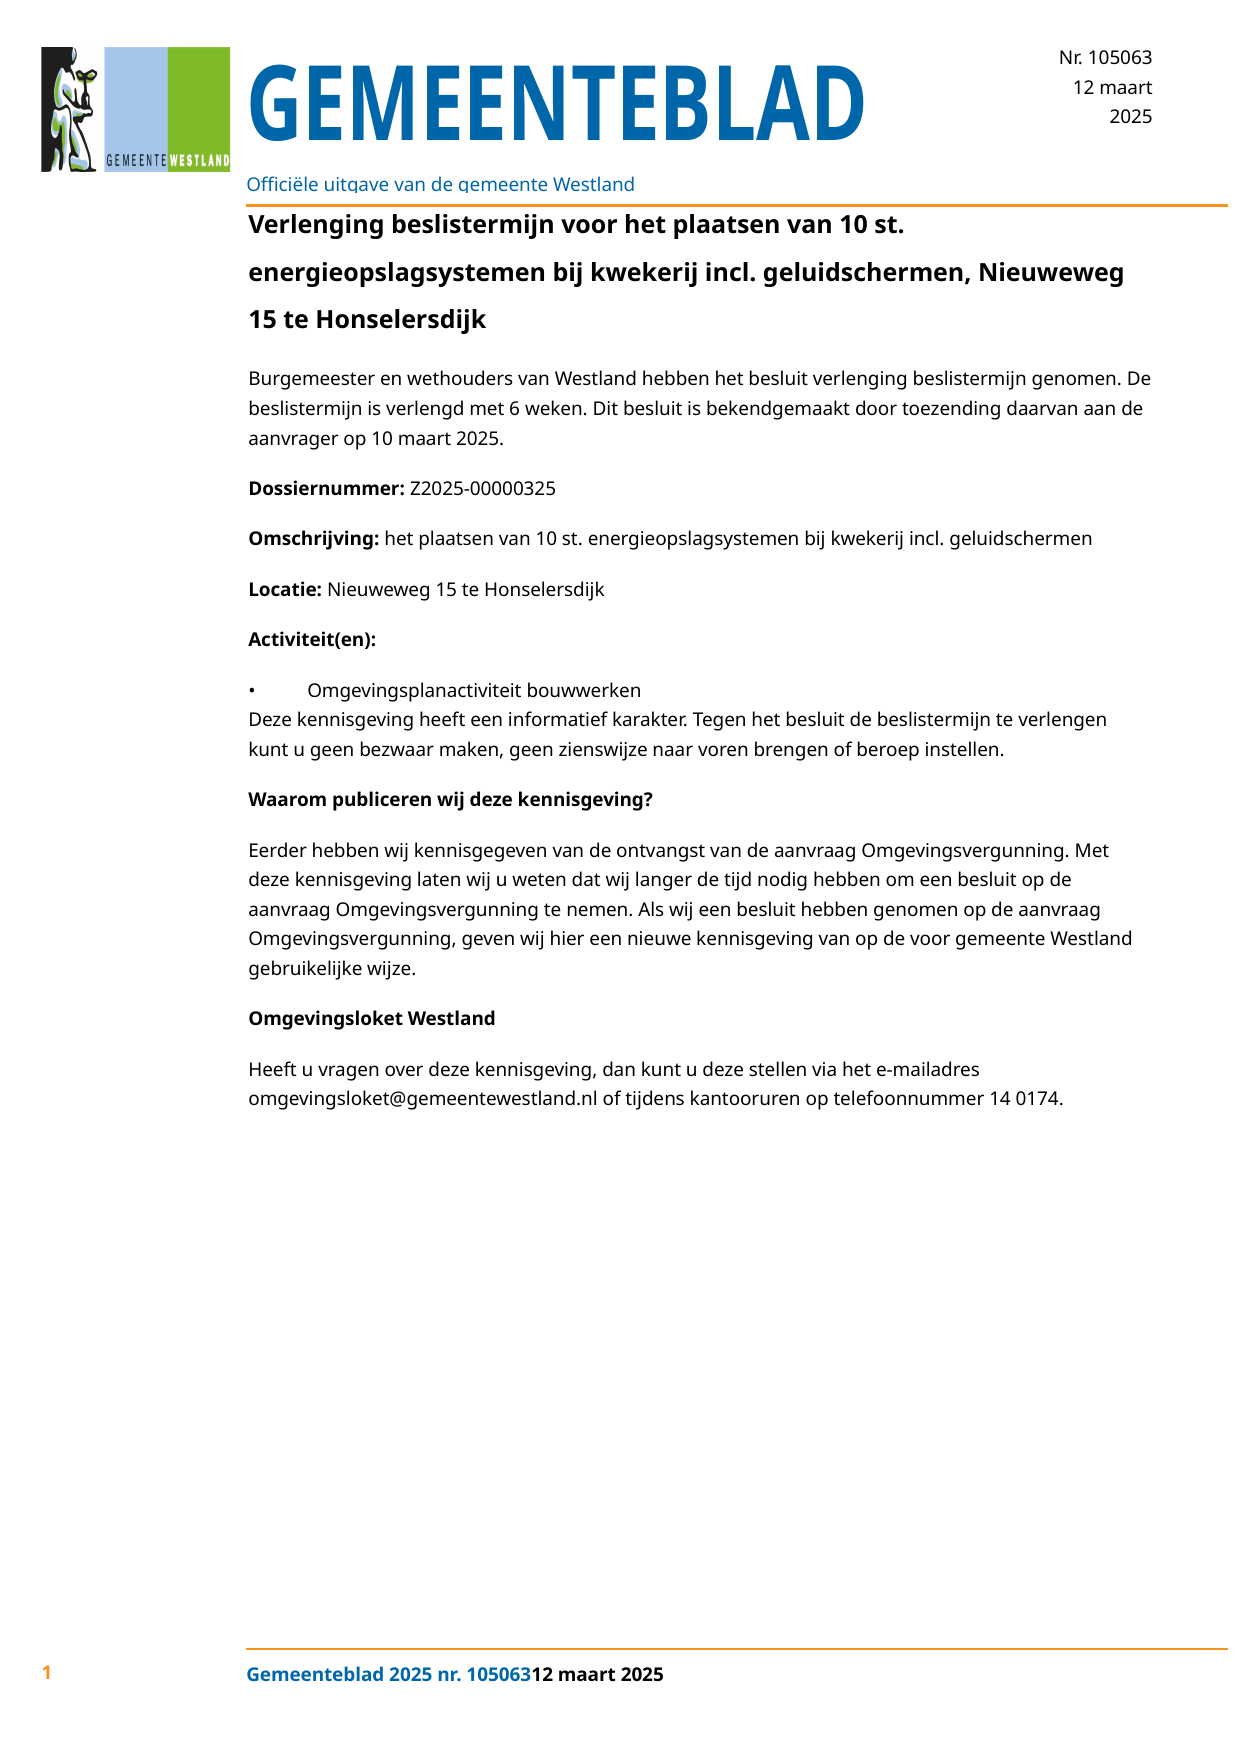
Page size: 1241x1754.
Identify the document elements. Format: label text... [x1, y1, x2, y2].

text Omschrijving: het plaatsen van 10 st. energieopslagsystemen bij kwekerij incl. geluidschermen [248, 526, 1152, 551]
text Dossiernummer: Z2025-00000325 [248, 475, 1152, 501]
text Locatie: Nieuweweg 15 te Honselersdijk [248, 576, 1152, 602]
text Activiteit(en): [248, 626, 1152, 652]
text Deze kennisgeving heeft een informatief karakter. Tegen het besluit de beslistermijn te verlengen kunt u geen bezwaar maken, geen zienswijze naar voren brengen of beroep instellen. [248, 706, 1152, 762]
text Verlenging beslistermijn voor het plaatsen van 10 st. energieopslagsystemen bij kwekerij incl. geluidschermen, Nieuweweg 15 te Honselersdijk [248, 207, 1152, 336]
text Omgevingsloket Westland [248, 1006, 1152, 1031]
list Omgevingsplanactiviteit bouwwerken [248, 677, 1152, 702]
text Waarom publiceren wij deze kennisgeving? [248, 786, 1152, 812]
text Heeft u vragen over deze kennisgeving, dan kunt u deze stellen via het e-mailadres omgevingsloket@gemeentewestland.nl of tijdens kantooruren op telefoonnummer 14 0174. [248, 1056, 1152, 1111]
picture [41, 47, 231, 172]
text Burgemeester en wethouders van Westland hebben het besluit verlenging beslistermijn genomen. De beslistermijn is verlengd met 6 weken. Dit besluit is bekendgemaakt door toezending daarvan aan de aanvrager op 10 maart 2025. [248, 366, 1152, 450]
text Eerder hebben wij kennisgegeven van de ontvangst van de aanvraag Omgevingsvergunning. Met deze kennisgeving laten wij u weten dat wij langer de tijd nodig hebben om een besluit op de aanvraag Omgevingsvergunning te nemen. Als wij een besluit hebben genomen op de aanvraag Omgevingsvergunning, geven wij hier een nieuwe kennisgeving van op de voor gemeente Westland gebruikelijke wijze. [248, 837, 1152, 981]
